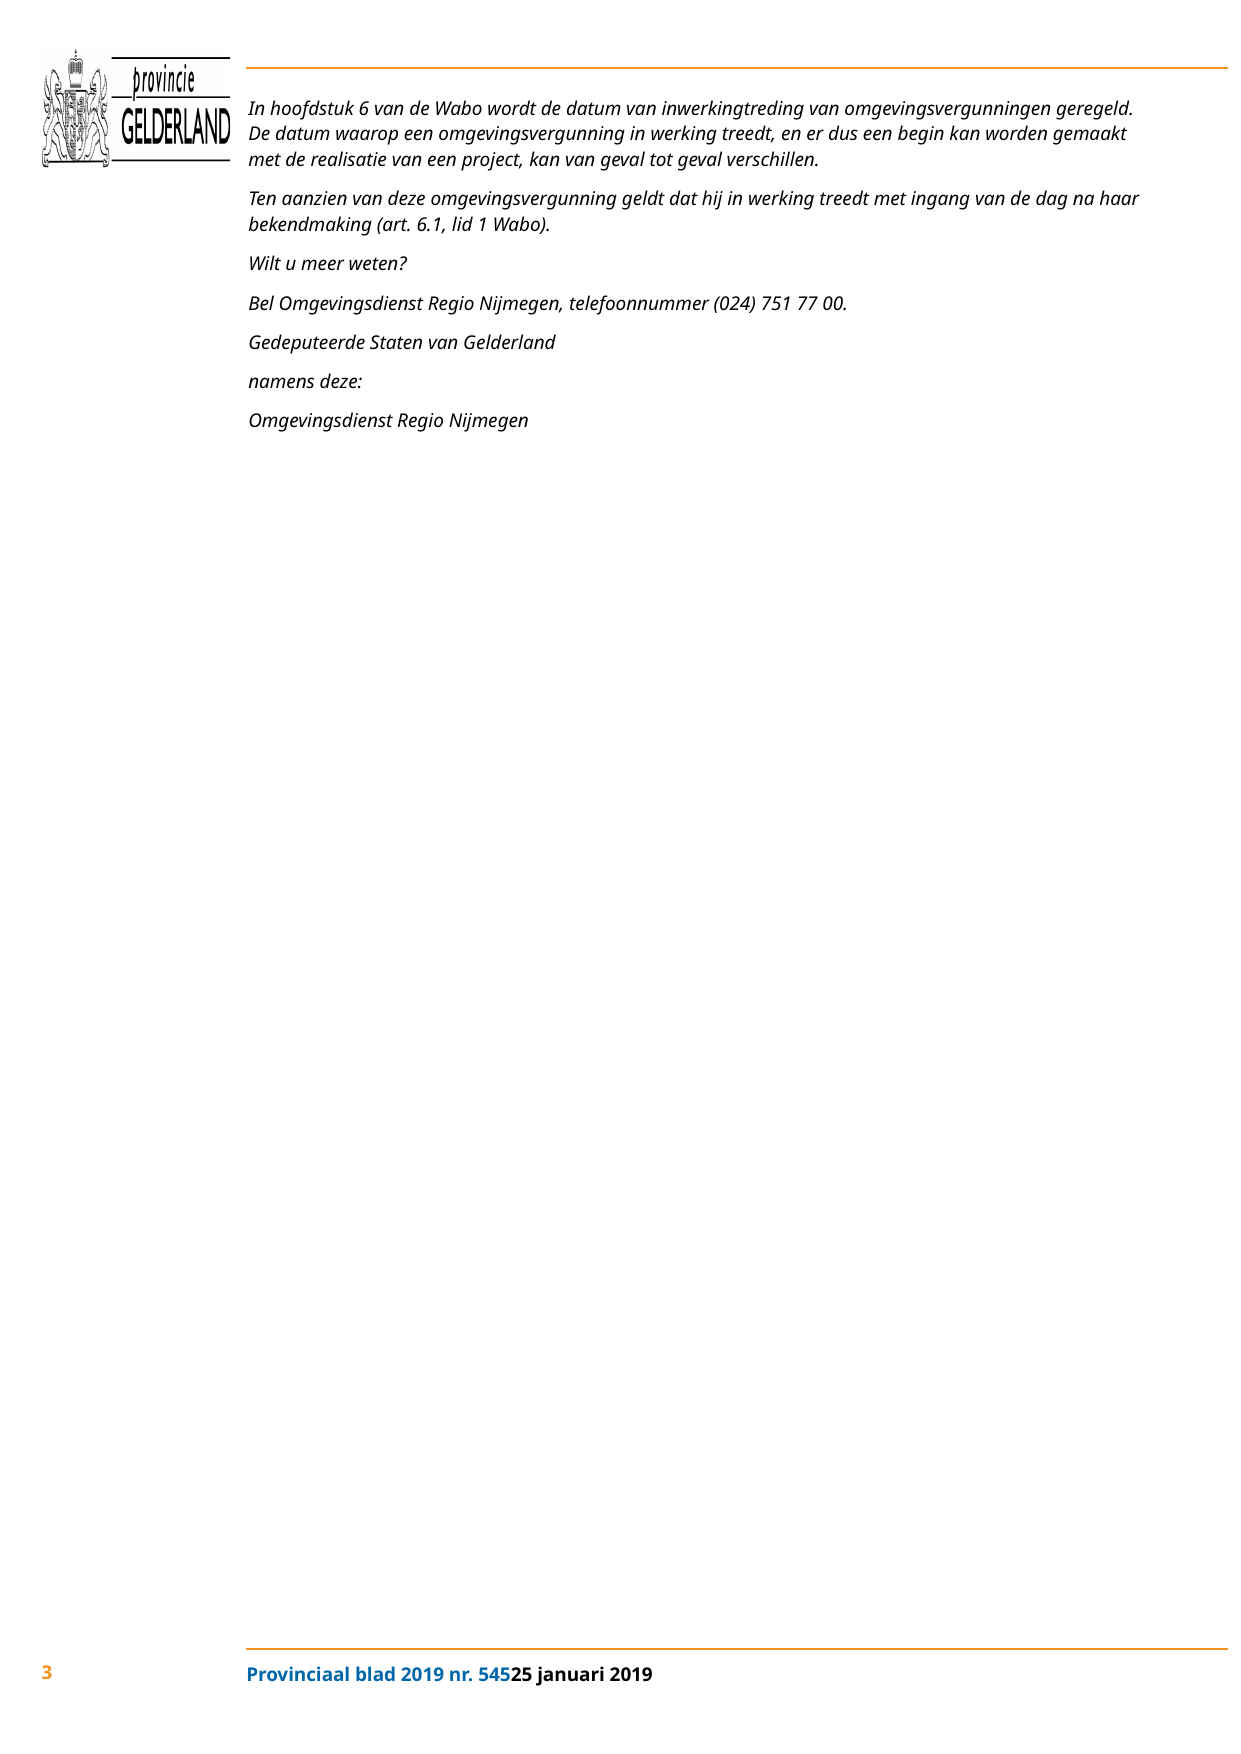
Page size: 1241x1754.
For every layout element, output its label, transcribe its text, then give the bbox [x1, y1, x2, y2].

text Bel Omgevingsdienst Regio Nijmegen, telefoonnummer (024) 751 77 00. [248, 290, 1152, 316]
text namens deze: [248, 368, 1152, 394]
picture [41, 47, 231, 172]
text Ten aanzien van deze omgevingsvergunning geldt dat hij in werking treedt met ingang van de dag na haar bekendmaking (art. 6.1, lid 1 Wabo). [248, 186, 1152, 237]
text Wilt u meer weten? [248, 251, 1152, 276]
text Omgevingsdienst Regio Nijmegen [248, 408, 1152, 433]
text In hoofdstuk 6 van de Wabo wordt de datum van inwerkingtreding van omgevingsvergunningen geregeld. De datum waarop een omgevingsvergunning in werking treedt, en er dus een begin kan worden gemaakt met de realisatie van een project, kan van geval tot geval verschillen. [248, 95, 1152, 172]
text Gedeputeerde Staten van Gelderland [248, 329, 1152, 355]
